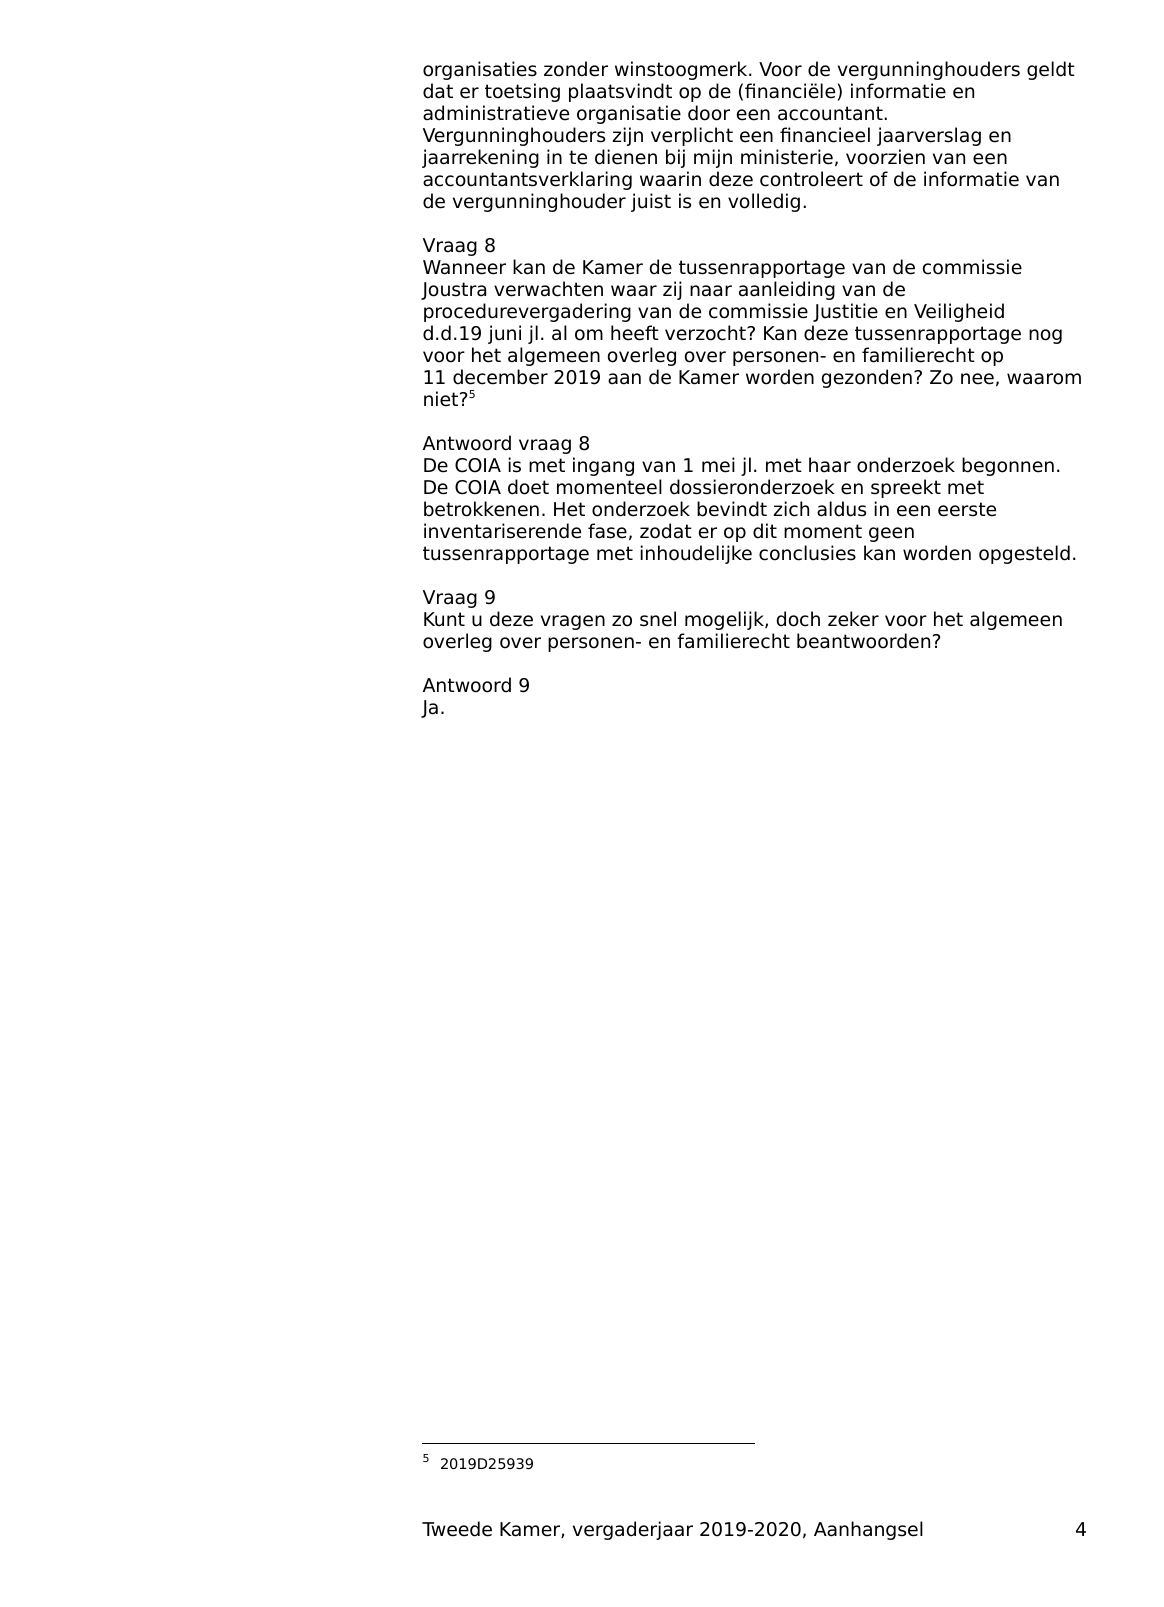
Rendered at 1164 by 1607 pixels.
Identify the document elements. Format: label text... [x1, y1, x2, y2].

text Kunt u deze vragen zo snel mogelijk, doch zeker voor het algemeen overleg over personen- en familierecht beantwoorden? [422, 609, 1087, 653]
text Vraag 8 [422, 235, 1087, 257]
text organisaties zonder winstoogmerk. Voor de vergunninghouders geldt dat er toetsing plaatsvindt op de (financiële) informatie en administratieve organisatie door een accountant. [422, 59, 1087, 125]
text Wanneer kan de Kamer de tussenrapportage van de commissie Joustra verwachten waar zij naar aanleiding van de procedurevergadering van de commissie Justitie en Veiligheid d.d.19 juni jl. al om heeft verzocht? Kan deze tussenrapportage nog voor het algemeen overleg over personen- en familierecht op 11 december 2019 aan de Kamer worden gezonden? Zo nee, waarom niet? [422, 257, 1087, 411]
text Antwoord vraag 8 [422, 433, 1087, 455]
text 2019D25939 [422, 1452, 1087, 1474]
text De COIA is met ingang van 1 mei jl. met haar onderzoek begonnen. De COIA doet momenteel dossieronderzoek en spreekt met betrokkenen. Het onderzoek bevindt zich aldus in een eerste inventariserende fase, zodat er op dit moment geen tussenrapportage met inhoudelijke conclusies kan worden opgesteld. [422, 455, 1087, 565]
text Ja. [422, 697, 1087, 719]
text Vergunninghouders zijn verplicht een financieel jaarverslag en jaarrekening in te dienen bij mijn ministerie, voorzien van een accountantsverklaring waarin deze controleert of de informatie van de vergunninghouder juist is en volledig. [422, 125, 1087, 213]
text Antwoord 9 [422, 675, 1087, 697]
text Vraag 9 [422, 587, 1087, 609]
